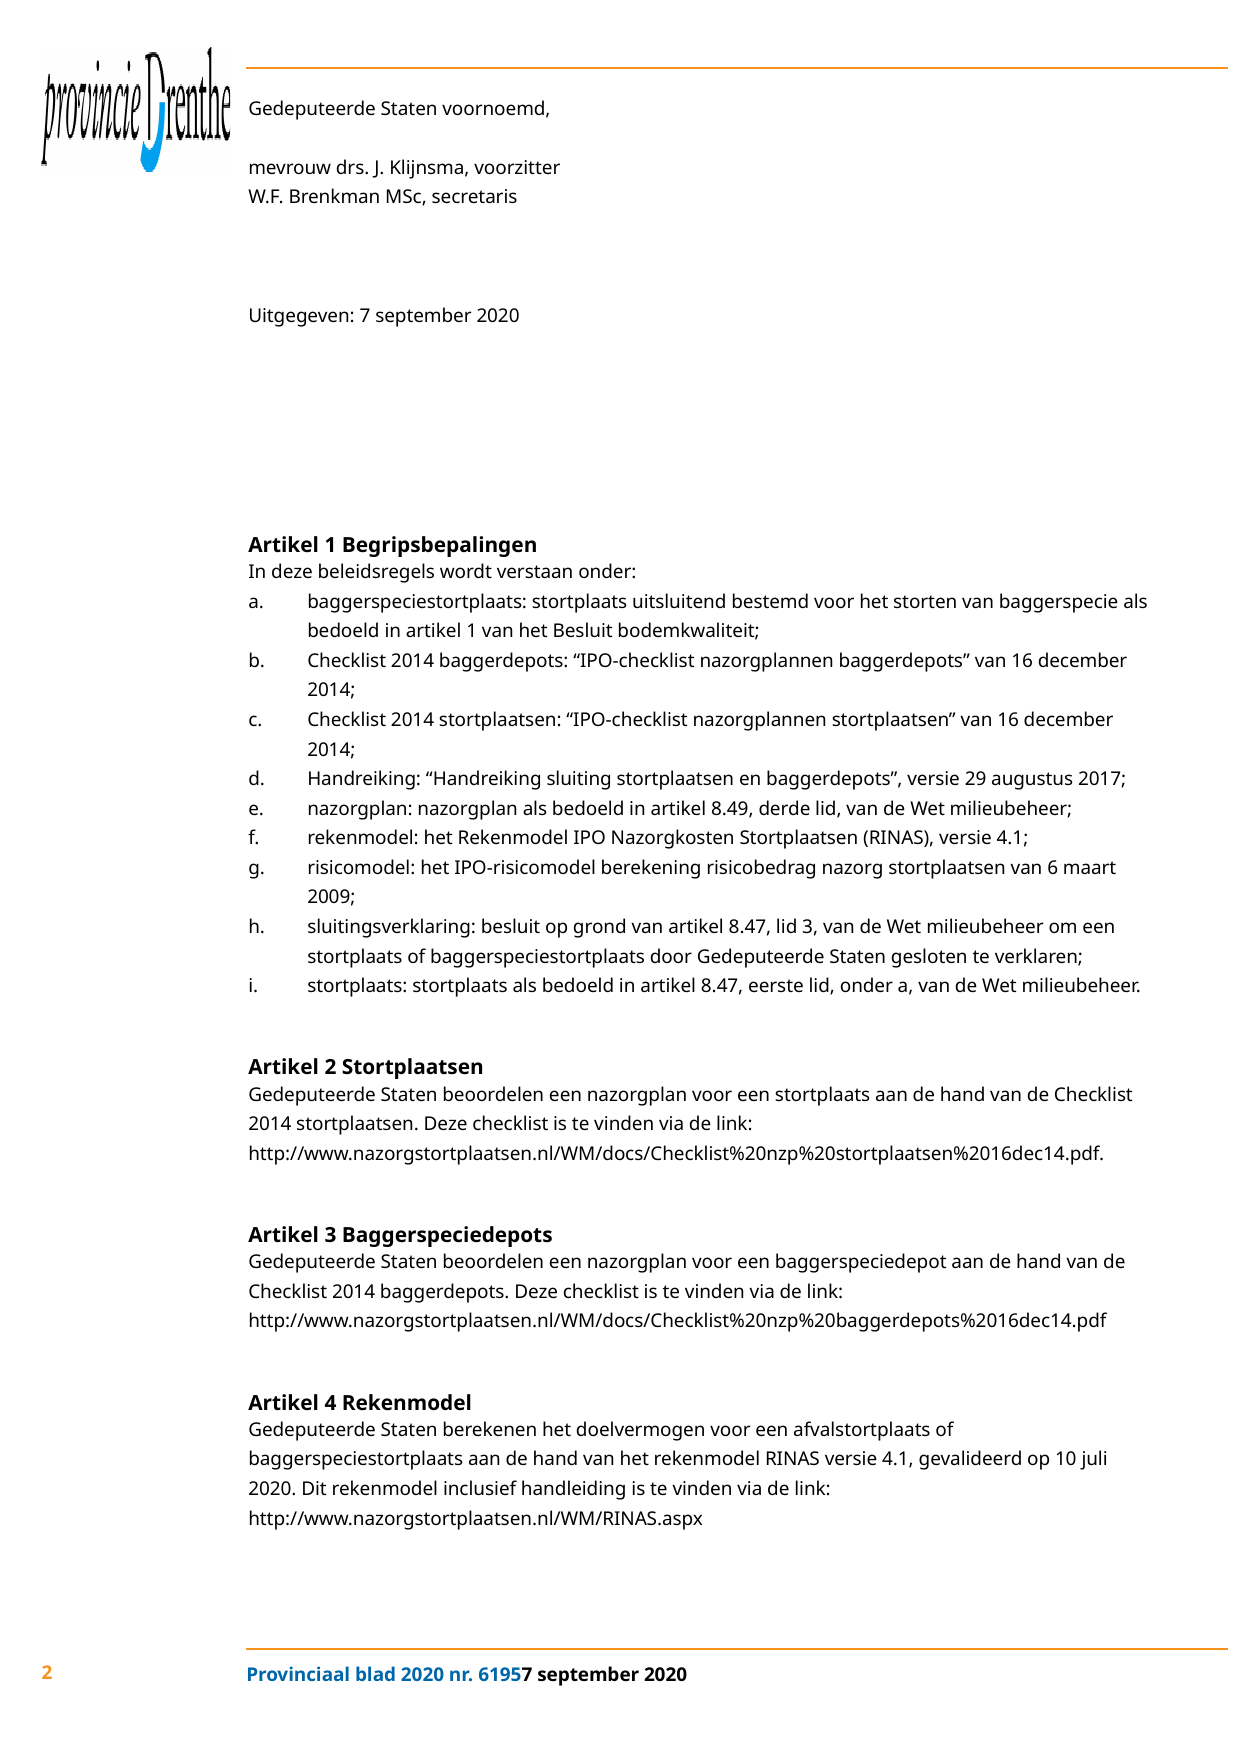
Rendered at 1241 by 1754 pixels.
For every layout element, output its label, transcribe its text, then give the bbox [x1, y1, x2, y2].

list Handreiking: “Handreiking sluiting stortplaatsen en baggerdepots”, versie 29 augustus 2017; [248, 765, 1152, 791]
text Artikel 4 Rekenmodel [248, 1388, 1152, 1416]
text W.F. Brenkman MSc, secretaris [248, 183, 1152, 209]
list nazorgplan: nazorgplan als bedoeld in artikel 8.49, derde lid, van de Wet milieubeheer; [248, 795, 1152, 821]
text In deze beleidsregels wordt verstaan onder: [248, 558, 1152, 584]
picture [41, 47, 231, 172]
list Checklist 2014 stortplaatsen: “IPO-checklist nazorgplannen stortplaatsen” van 16 december 2014; [248, 706, 1152, 761]
list Checklist 2014 baggerdepots: “IPO-checklist nazorgplannen baggerdepots” van 16 december 2014; [248, 647, 1152, 702]
text Artikel 3 Baggerspeciedepots [248, 1220, 1152, 1248]
list baggerspeciestortplaats: stortplaats uitsluitend bestemd voor het storten van baggerspecie als bedoeld in artikel 1 van het Besluit bodemkwaliteit; [248, 588, 1152, 643]
text Gedeputeerde Staten berekenen het doelvermogen voor een afvalstortplaats of baggerspeciestortplaats aan de hand van het rekenmodel RINAS versie 4.1, gevalideerd op 10 juli 2020. Dit rekenmodel inclusief handleiding is te vinden via de link: http://www.nazorgstortplaatsen.nl/WM/RINAS.aspx [248, 1416, 1152, 1531]
list risicomodel: het IPO-risicomodel berekening risicobedrag nazorg stortplaatsen van 6 maart 2009; [248, 854, 1152, 909]
list sluitingsverklaring: besluit op grond van artikel 8.47, lid 3, van de Wet milieubeheer om een stortplaats of baggerspeciestortplaats door Gedeputeerde Staten gesloten te verklaren; [248, 913, 1152, 968]
text Uitgegeven: 7 september 2020 [248, 302, 1152, 328]
text Gedeputeerde Staten beoordelen een nazorgplan voor een baggerspeciedepot aan de hand van de Checklist 2014 baggerdepots. Deze checklist is te vinden via de link: [248, 1248, 1152, 1304]
text Gedeputeerde Staten voornoemd, [248, 95, 1152, 121]
text Artikel 1 Begripsbepalingen [248, 530, 1152, 558]
text Gedeputeerde Staten beoordelen een nazorgplan voor een stortplaats aan de hand van de Checklist 2014 stortplaatsen. Deze checklist is te vinden via de link: [248, 1081, 1152, 1136]
text Artikel 2 Stortplaatsen [248, 1052, 1152, 1081]
text http://www.nazorgstortplaatsen.nl/WM/docs/Checklist%20nzp%20stortplaatsen%2016dec14.pdf. [248, 1140, 1152, 1166]
text mevrouw drs. J. Klijnsma, voorzitter [248, 154, 1152, 180]
list rekenmodel: het Rekenmodel IPO Nazorgkosten Stortplaatsen (RINAS), versie 4.1; [248, 824, 1152, 850]
list stortplaats: stortplaats als bedoeld in artikel 8.47, eerste lid, onder a, van de Wet milieubeheer. [248, 972, 1152, 998]
text http://www.nazorgstortplaatsen.nl/WM/docs/Checklist%20nzp%20baggerdepots%2016dec14.pdf [248, 1308, 1152, 1333]
